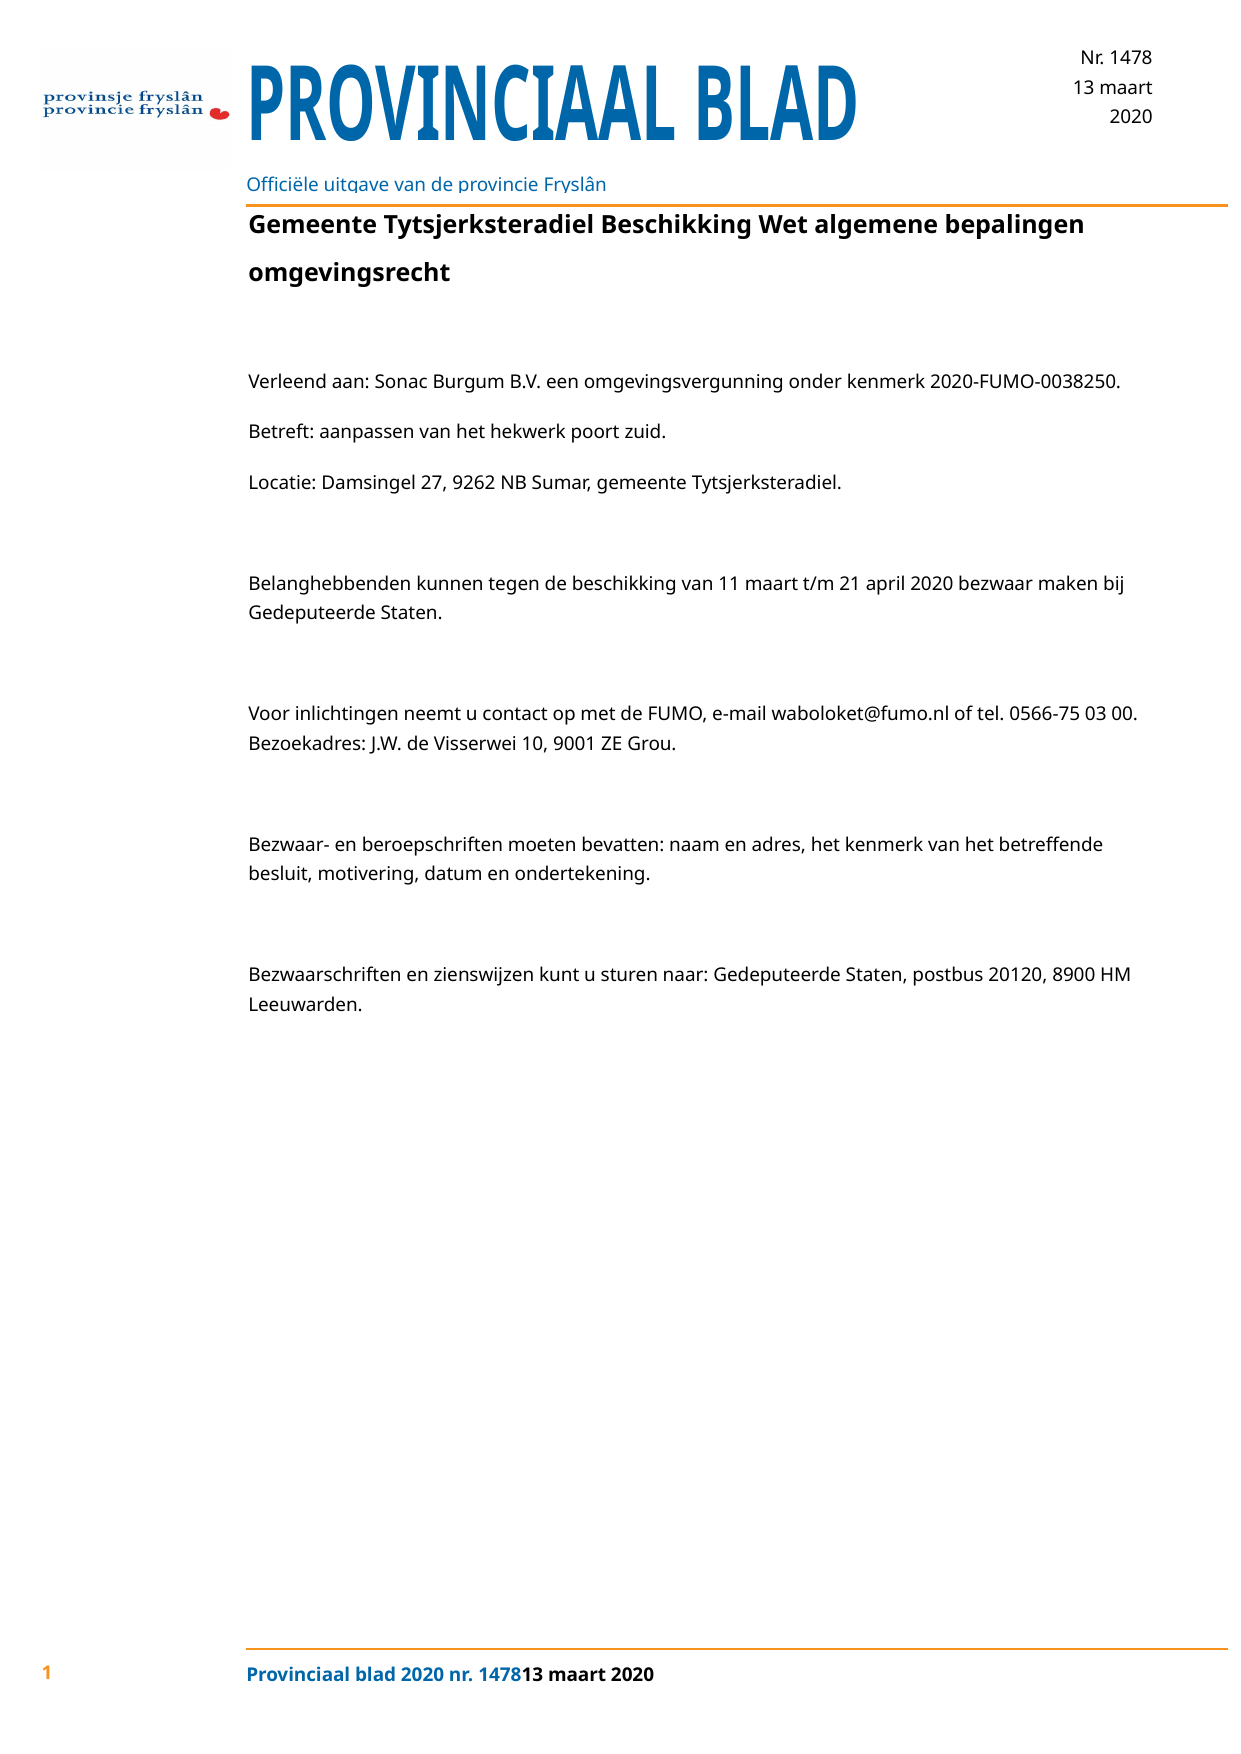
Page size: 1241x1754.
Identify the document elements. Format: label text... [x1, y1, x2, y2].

text Voor inlichtingen neemt u contact op met de FUMO, e-mail waboloket@fumo.nl of tel. 0566-75 03 00. Bezoekadres: J.W. de Visserwei 10, 9001 ZE Grou. [248, 700, 1152, 756]
text Betreft: aanpassen van het hekwerk poort zuid. [248, 419, 1152, 444]
text Locatie: Damsingel 27, 9262 NB Sumar, gemeente Tytsjerksteradiel. [248, 469, 1152, 495]
text Gemeente Tytsjerksteradiel Beschikking Wet algemene bepalingen omgevingsrecht [248, 207, 1152, 288]
text Belanghebbenden kunnen tegen de beschikking van 11 maart t/m 21 april 2020 bezwaar maken bij Gedeputeerde Staten. [248, 570, 1152, 625]
text Verleend aan: Sonac Burgum B.V. een omgevingsvergunning onder kenmerk 2020-FUMO-0038250. [248, 368, 1152, 394]
picture [41, 47, 231, 172]
text Bezwaar- en beroepschriften moeten bevatten: naam en adres, het kenmerk van het betreffende besluit, motivering, datum en ondertekening. [248, 831, 1152, 886]
text Bezwaarschriften en zienswijzen kunt u sturen naar: Gedeputeerde Staten, postbus 20120, 8900 HM Leeuwarden. [248, 961, 1152, 1017]
